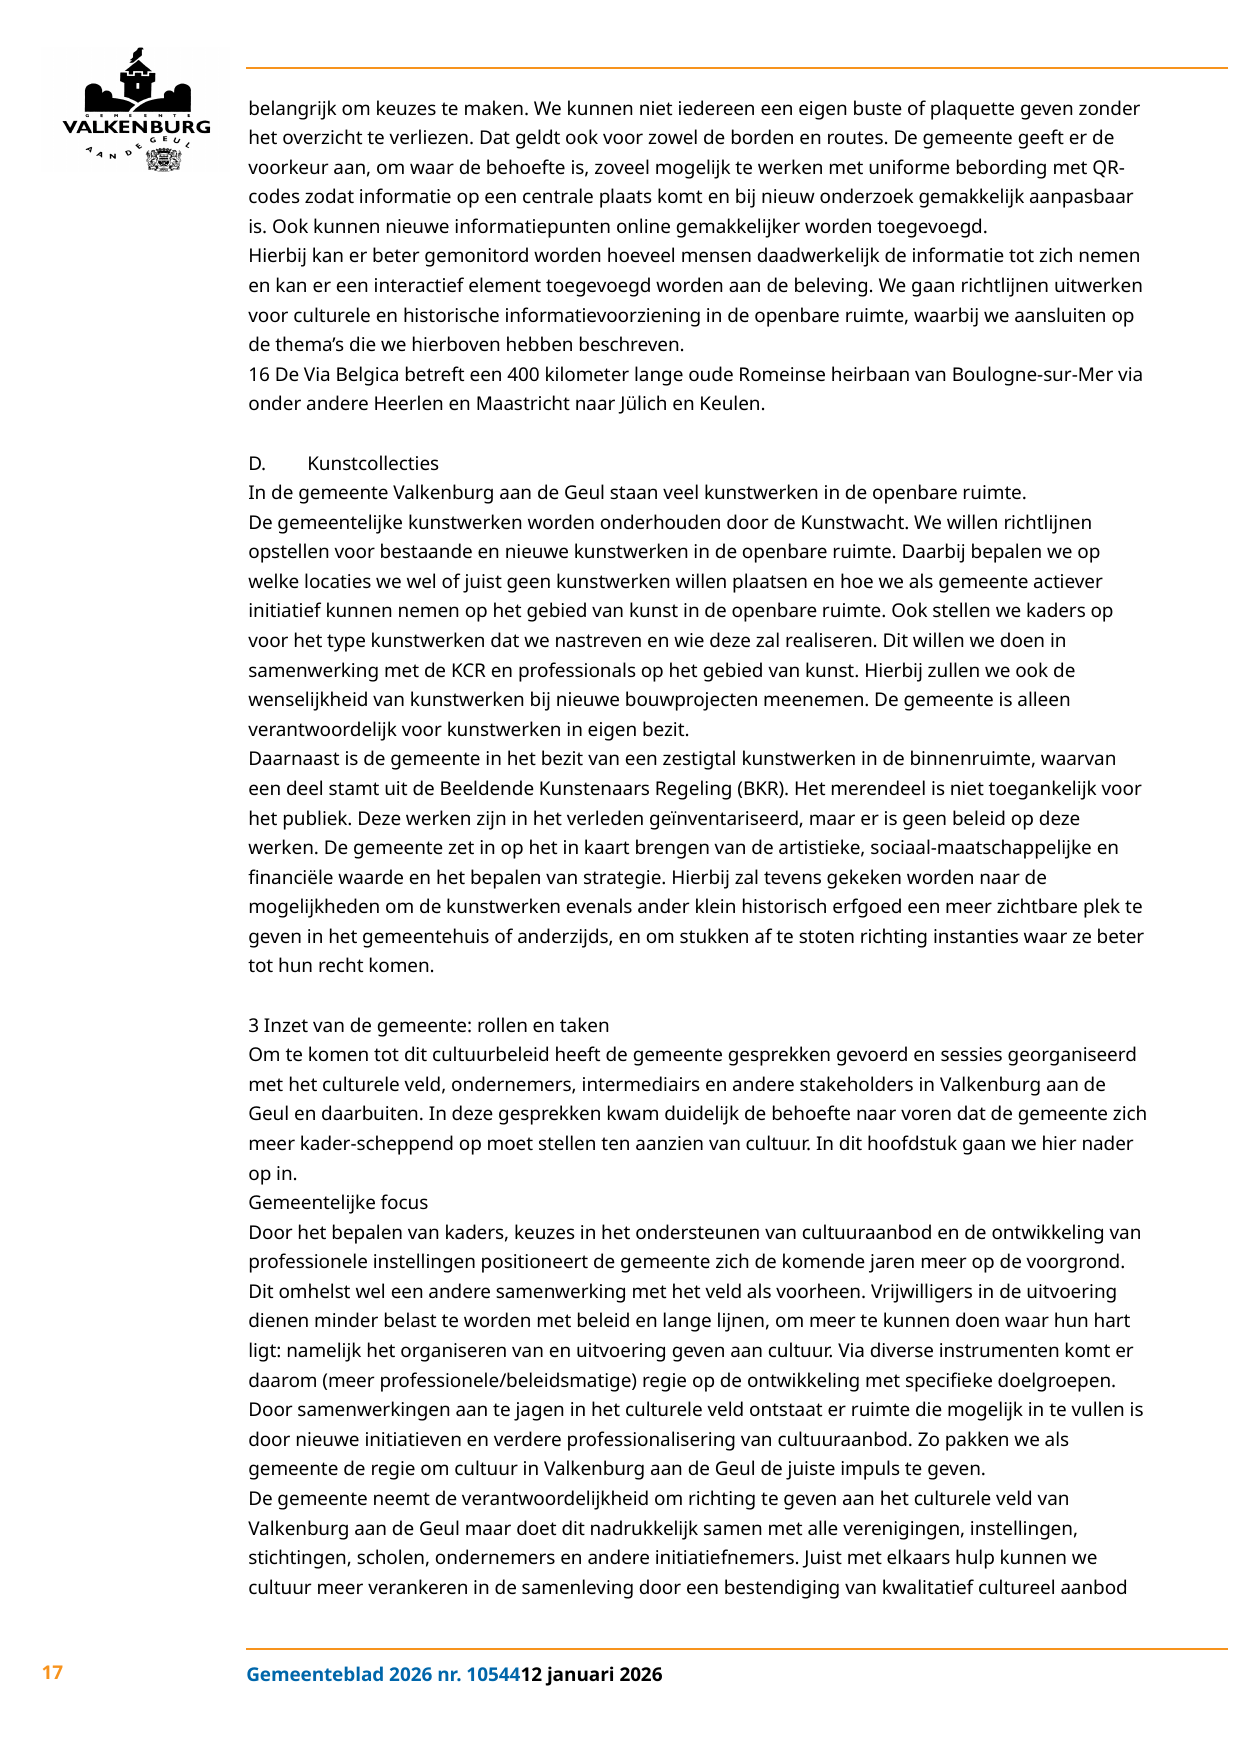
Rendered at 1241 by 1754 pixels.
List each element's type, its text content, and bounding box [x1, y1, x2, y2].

text De gemeente neemt de verantwoordelijkheid om richting te geven aan het culturele veld van Valkenburg aan de Geul maar doet dit nadrukkelijk samen met alle verenigingen, instellingen, stichtingen, scholen, ondernemers en andere initiatiefnemers. Juist met elkaars hulp kunnen we cultuur meer verankeren in de samenleving door een bestendiging van kwalitatief cultureel aanbod [248, 1485, 1152, 1600]
text De gemeentelijke kunstwerken worden onderhouden door de Kunstwacht. We willen richtlijnen opstellen voor bestaande en nieuwe kunstwerken in de openbare ruimte. Daarbij bepalen we op welke locaties we wel of juist geen kunstwerken willen plaatsen en hoe we als gemeente actiever initiatief kunnen nemen op het gebied van kunst in de openbare ruimte. Ook stellen we kaders op voor het type kunstwerken dat we nastreven en wie deze zal realiseren. Dit willen we doen in samenwerking met de KCR en professionals op het gebied van kunst. Hierbij zullen we ook de wenselijkheid van kunstwerken bij nieuwe bouwprojecten meenemen. De gemeente is alleen verantwoordelijk voor kunstwerken in eigen bezit. [248, 509, 1152, 742]
text Gemeentelijke focus [248, 1189, 1152, 1215]
text Hierbij kan er beter gemonitord worden hoeveel mensen daadwerkelijk de informatie tot zich nemen en kan er een interactief element toegevoegd worden aan de beleving. We gaan richtlijnen uitwerken voor culturele en historische informatievoorziening in de openbare ruimte, waarbij we aansluiten op de thema’s die we hierboven hebben beschreven. [248, 243, 1152, 357]
text belangrijk om keuzes te maken. We kunnen niet iedereen een eigen buste of plaquette geven zonder het overzicht te verliezen. Dat geldt ook voor zowel de borden en routes. De gemeente geeft er de voorkeur aan, om waar de behoefte is, zoveel mogelijk te werken met uniforme bebording met QR-codes zodat informatie op een centrale plaats komt en bij nieuw onderzoek gemakkelijk aanpasbaar is. Ook kunnen nieuwe informatiepunten online gemakkelijker worden toegevoegd. [248, 95, 1152, 239]
text 3 Inzet van de gemeente: rollen en taken [248, 1012, 1152, 1038]
text Om te komen tot dit cultuurbeleid heeft de gemeente gesprekken gevoerd en sessies georganiseerd met het culturele veld, ondernemers, intermediairs en andere stakeholders in Valkenburg aan de Geul en daarbuiten. In deze gesprekken kwam duidelijk de behoefte naar voren dat de gemeente zich meer kader-scheppend op moet stellen ten aanzien van cultuur. In dit hoofdstuk gaan we hier nader op in. [248, 1041, 1152, 1186]
picture [41, 47, 231, 172]
text Daarnaast is de gemeente in het bezit van een zestigtal kunstwerken in de binnenruimte, waarvan een deel stamt uit de Beeldende Kunstenaars Regeling (BKR). Het merendeel is niet toegankelijk voor het publiek. Deze werken zijn in het verleden geïnventariseerd, maar er is geen beleid op deze werken. De gemeente zet in op het in kaart brengen van de artistieke, sociaal-maatschappelijke en financiële waarde en het bepalen van strategie. Hierbij zal tevens gekeken worden naar de mogelijkheden om de kunstwerken evenals ander klein historisch erfgoed een meer zichtbare plek te geven in het gemeentehuis of anderzijds, en om stukken af te stoten richting instanties waar ze beter tot hun recht komen. [248, 746, 1152, 978]
text In de gemeente Valkenburg aan de Geul staan veel kunstwerken in de openbare ruimte. [248, 479, 1152, 505]
text 16 De Via Belgica betreft een 400 kilometer lange oude Romeinse heirbaan van Boulogne-sur-Mer via onder andere Heerlen en Maastricht naar Jülich en Keulen. [248, 361, 1152, 416]
text Door het bepalen van kaders, keuzes in het ondersteunen van cultuuraanbod en de ontwikkeling van professionele instellingen positioneert de gemeente zich de komende jaren meer op de voorgrond. Dit omhelst wel een andere samenwerking met het veld als voorheen. Vrijwilligers in de uitvoering dienen minder belast te worden met beleid en lange lijnen, om meer te kunnen doen waar hun hart ligt: namelijk het organiseren van en uitvoering geven aan cultuur. Via diverse instrumenten komt er daarom (meer professionele/beleidsmatige) regie op de ontwikkeling met specifieke doelgroepen. Door samenwerkingen aan te jagen in het culturele veld ontstaat er ruimte die mogelijk in te vullen is door nieuwe initiatieven en verdere professionalisering van cultuuraanbod. Zo pakken we als gemeente de regie om cultuur in Valkenburg aan de Geul de juiste impuls te geven. [248, 1219, 1152, 1481]
list Kunstcollecties [248, 450, 1152, 476]
